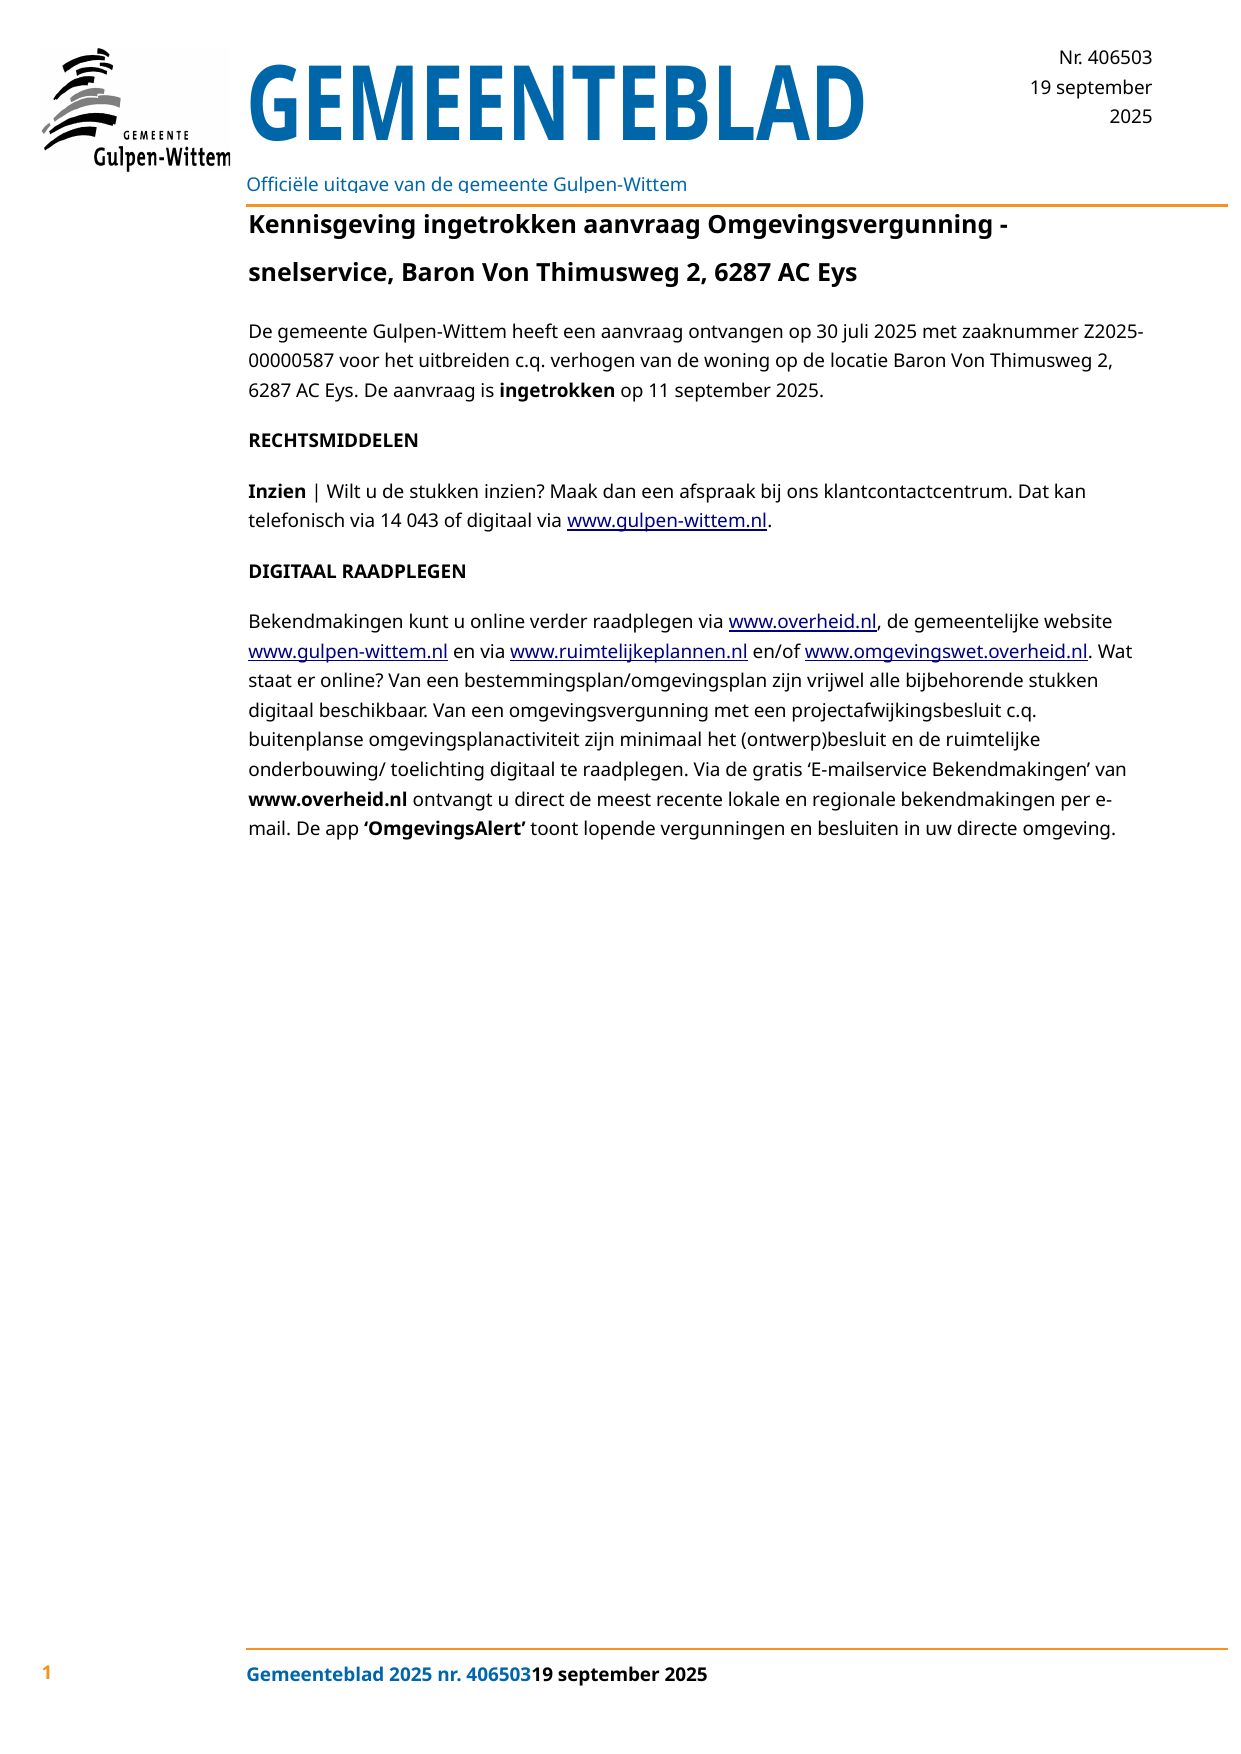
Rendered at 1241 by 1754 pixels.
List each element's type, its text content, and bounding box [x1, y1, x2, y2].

picture [41, 47, 231, 172]
text DIGITAAL RAADPLEGEN [248, 558, 1152, 584]
text Kennisgeving ingetrokken aanvraag Omgevingsvergunning - snelservice, Baron Von Thimusweg 2, 6287 AC Eys [248, 207, 1152, 288]
text Inzien | Wilt u de stukken inzien? Maak dan een afspraak bij ons klantcontactcentrum. Dat kan telefonisch via 14 043 of digitaal via www.gulpen-wittem.nl. [248, 478, 1152, 533]
text RECHTSMIDDELEN [248, 427, 1152, 453]
text De gemeente Gulpen-Wittem heeft een aanvraag ontvangen op 30 juli 2025 met zaaknummer Z2025-00000587 voor het uitbreiden c.q. verhogen van de woning op de locatie Baron Von Thimusweg 2, 6287 AC Eys. De aanvraag is ingetrokken op 11 september 2025. [248, 318, 1152, 403]
text Bekendmakingen kunt u online verder raadplegen via www.overheid.nl, de gemeentelijke website www.gulpen-wittem.nl en via www.ruimtelijkeplannen.nl en/of www.omgevingswet.overheid.nl. Wat staat er online? Van een bestemmingsplan/omgevingsplan zijn vrijwel alle bijbehorende stukken digitaal beschikbaar. Van een omgevingsvergunning met een projectafwijkingsbesluit c.q. buitenplanse omgevingsplanactiviteit zijn minimaal het (ontwerp)besluit en de ruimtelijke onderbouwing/ toelichting digitaal te raadplegen. Via de gratis ‘E-mailservice Bekendmakingen’ van www.overheid.nl ontvangt u direct de meest recente lokale en regionale bekendmakingen per e-mail. De app ‘OmgevingsAlert’ toont lopende vergunningen en besluiten in uw directe omgeving. [248, 608, 1152, 841]
